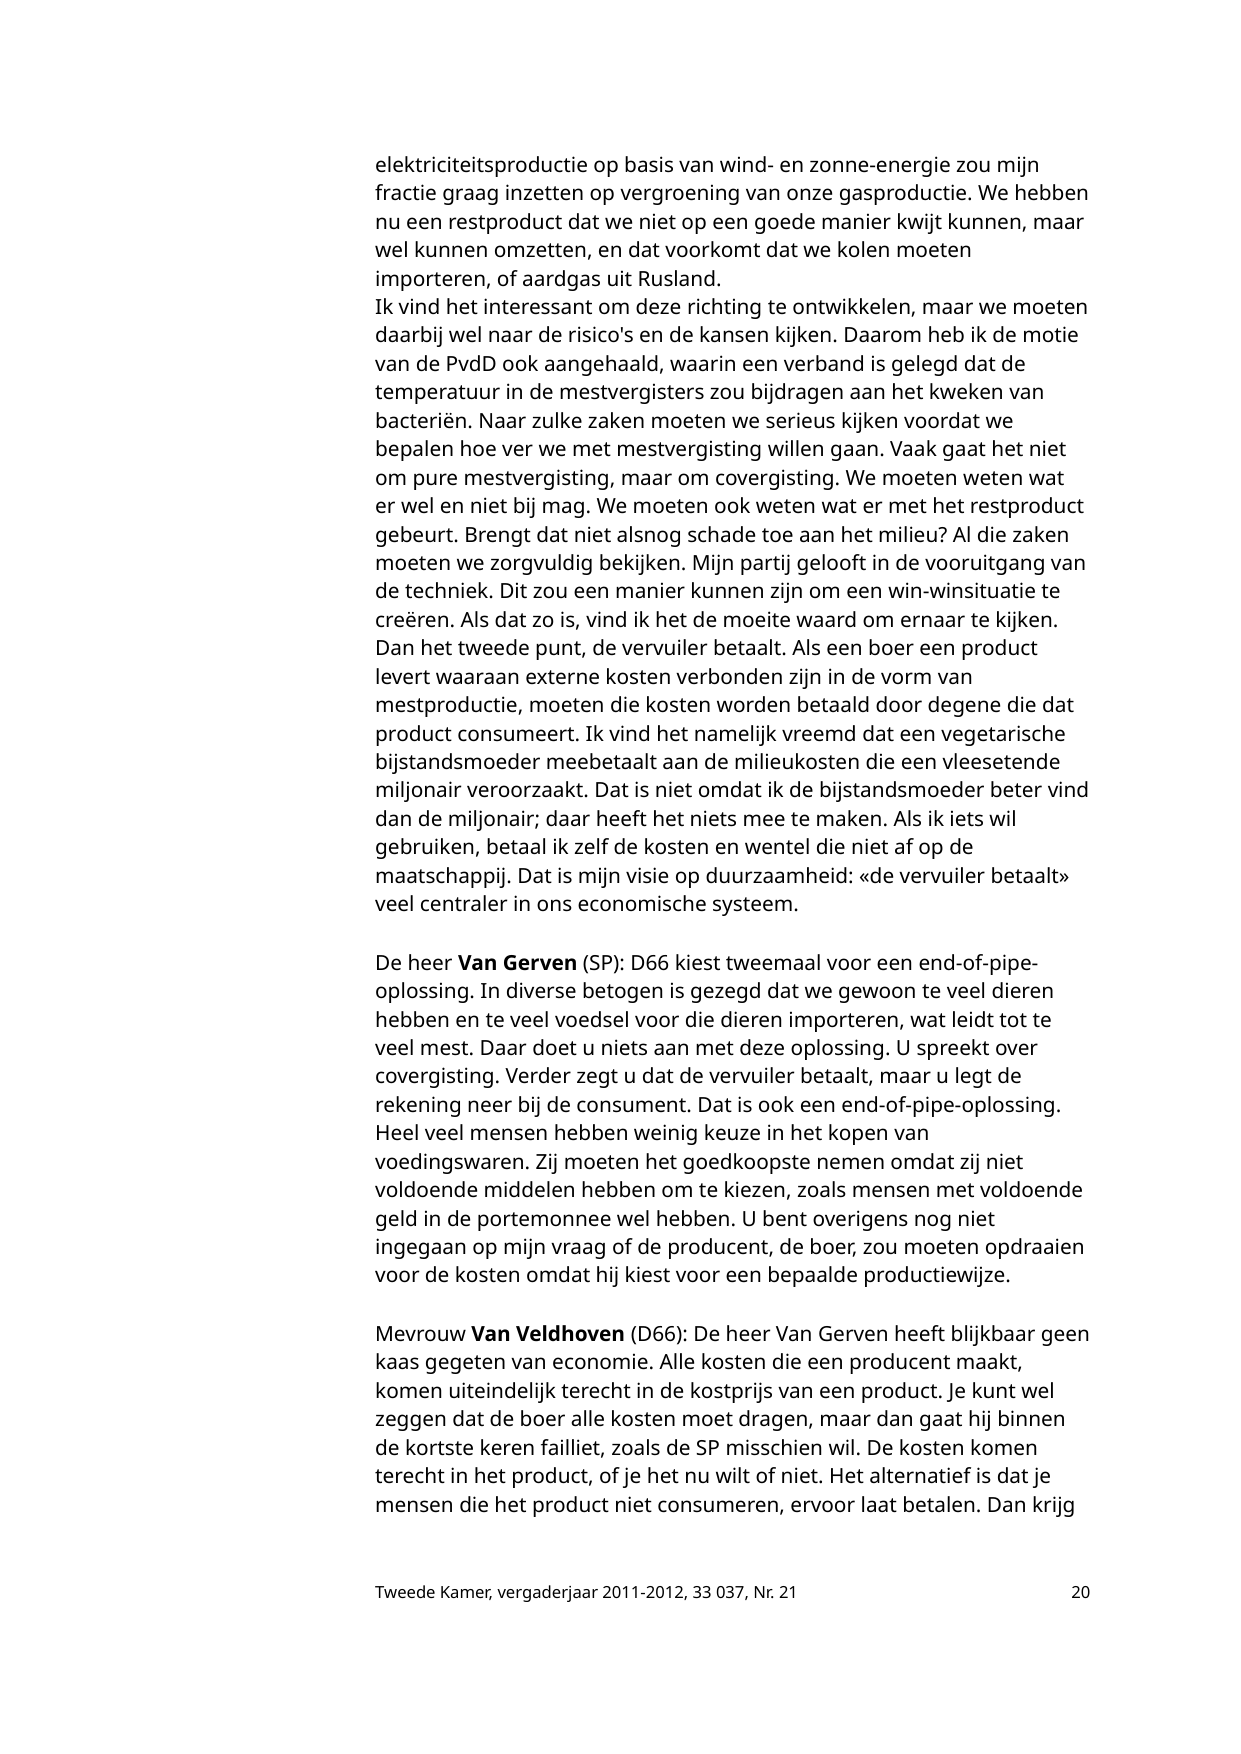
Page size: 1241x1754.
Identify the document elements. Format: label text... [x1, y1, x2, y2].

text elektriciteitsproductie op basis van wind- en zonne-energie zou mijn fractie graag inzetten op vergroening van onze gasproductie. We hebben nu een restproduct dat we niet op een goede manier kwijt kunnen, maar wel kunnen omzetten, en dat voorkomt dat we kolen moeten importeren, of aardgas uit Rusland. [375, 150, 1090, 292]
text Dan het tweede punt, de vervuiler betaalt. Als een boer een product levert waaraan externe kosten verbonden zijn in de vorm van mestproductie, moeten die kosten worden betaald door degene die dat product consumeert. Ik vind het namelijk vreemd dat een vegetarische bijstandsmoeder meebetaalt aan de milieukosten die een vleesetende miljonair veroorzaakt. Dat is niet omdat ik de bijstandsmoeder beter vind dan de miljonair; daar heeft het niets mee te maken. Als ik iets wil gebruiken, betaal ik zelf de kosten en wentel die niet af op de maatschappij. Dat is mijn visie op duurzaamheid: «de vervuiler betaalt» veel centraler in ons economische systeem. [375, 633, 1090, 918]
text De heer Van Gerven (SP): D66 kiest tweemaal voor een end-of-pipe-oplossing. In diverse betogen is gezegd dat we gewoon te veel dieren hebben en te veel voedsel voor die dieren importeren, wat leidt tot te veel mest. Daar doet u niets aan met deze oplossing. U spreekt over covergisting. Verder zegt u dat de vervuiler betaalt, maar u legt de rekening neer bij de consument. Dat is ook een end-of-pipe-oplossing. Heel veel mensen hebben weinig keuze in het kopen van voedingswaren. Zij moeten het goedkoopste nemen omdat zij niet voldoende middelen hebben om te kiezen, zoals mensen met voldoende geld in de portemonnee wel hebben. U bent overigens nog niet ingegaan op mijn vraag of de producent, de boer, zou moeten opdraaien voor de kosten omdat hij kiest voor een bepaalde productiewijze. [375, 948, 1090, 1289]
text Ik vind het interessant om deze richting te ontwikkelen, maar we moeten daarbij wel naar de risico's en de kansen kijken. Daarom heb ik de motie van de PvdD ook aangehaald, waarin een verband is gelegd dat de temperatuur in de mestvergisters zou bijdragen aan het kweken van bacteriën. Naar zulke zaken moeten we serieus kijken voordat we bepalen hoe ver we met mestvergisting willen gaan. Vaak gaat het niet om pure mestvergisting, maar om covergisting. We moeten weten wat er wel en niet bij mag. We moeten ook weten wat er met het restproduct gebeurt. Brengt dat niet alsnog schade toe aan het milieu? Al die zaken moeten we zorgvuldig bekijken. Mijn partij gelooft in de vooruitgang van de techniek. Dit zou een manier kunnen zijn om een win-winsituatie te creëren. Als dat zo is, vind ik het de moeite waard om ernaar te kijken. [375, 292, 1090, 633]
text Mevrouw Van Veldhoven (D66): De heer Van Gerven heeft blijkbaar geen kaas gegeten van economie. Alle kosten die een producent maakt, komen uiteindelijk terecht in de kostprijs van een product. Je kunt wel zeggen dat de boer alle kosten moet dragen, maar dan gaat hij binnen de kortste keren failliet, zoals de SP misschien wil. De kosten komen terecht in het product, of je het nu wilt of niet. Het alternatief is dat je mensen die het product niet consumeren, ervoor laat betalen. Dan krijg [375, 1319, 1090, 1518]
